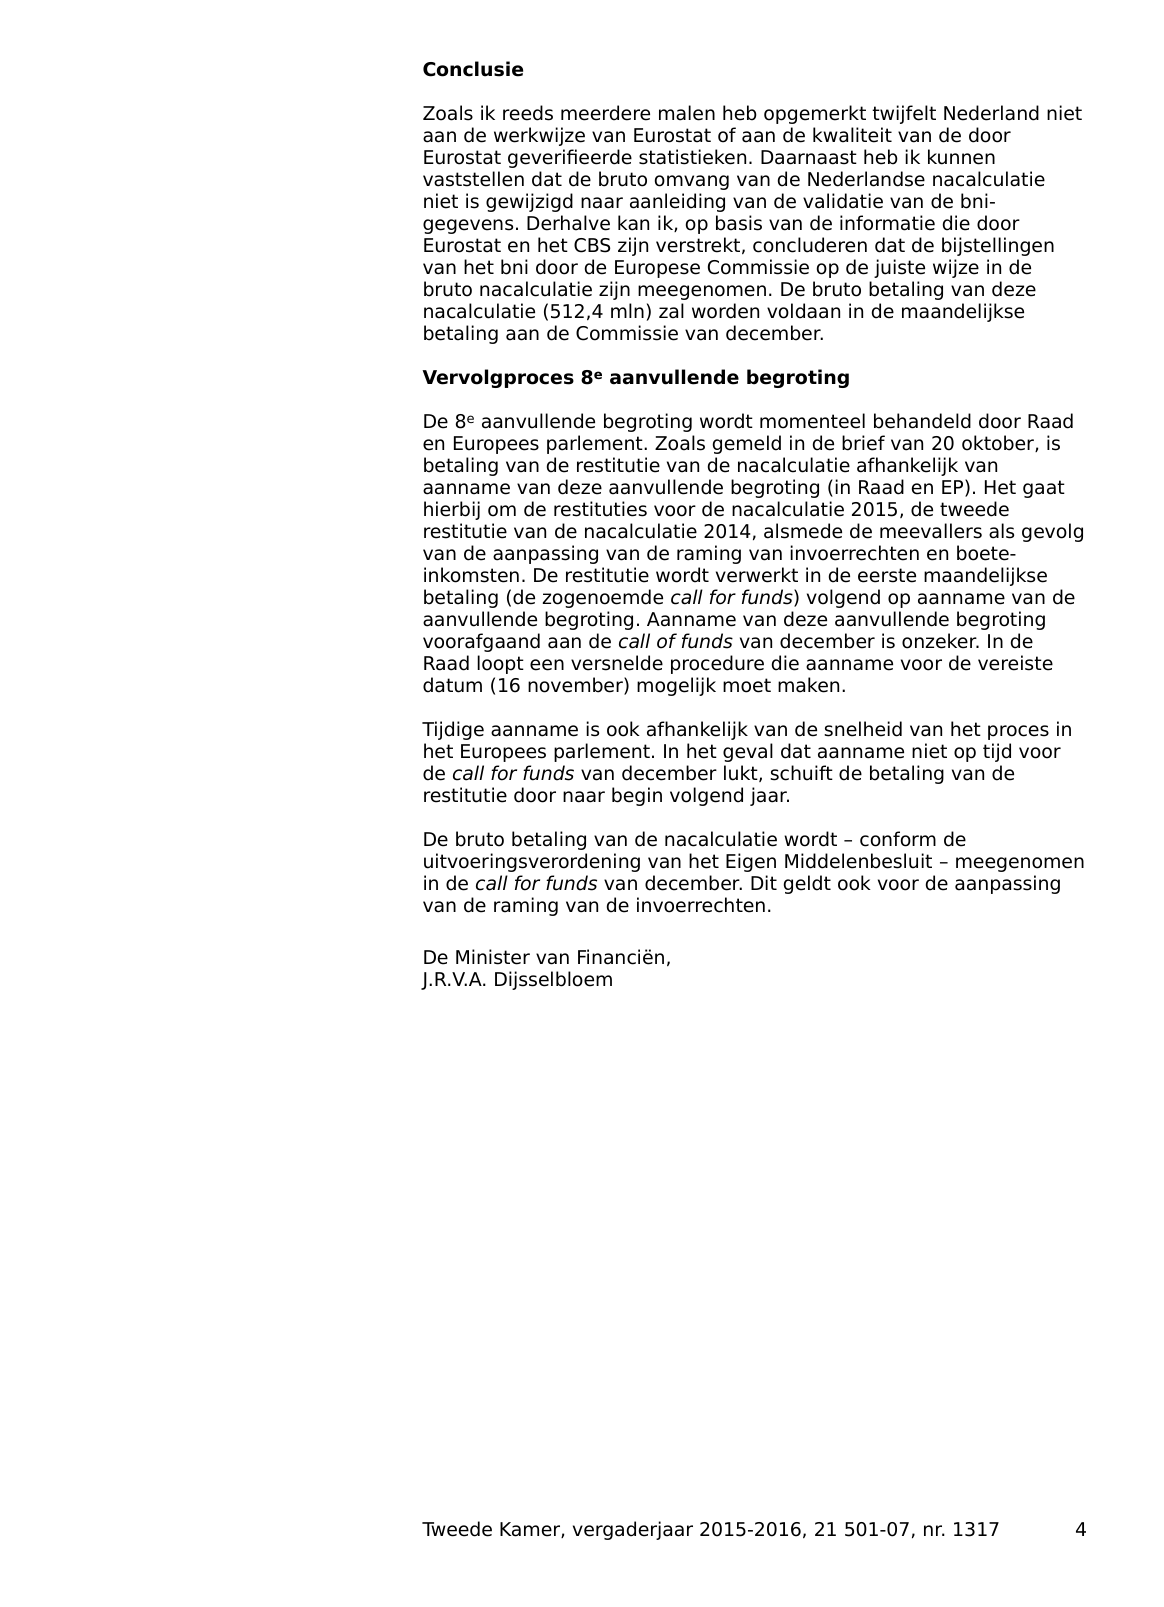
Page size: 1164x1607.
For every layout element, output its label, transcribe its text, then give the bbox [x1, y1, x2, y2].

text De Minister van Financiën, J.R.V.A. Dijsselbloem [422, 947, 1087, 991]
text Zoals ik reeds meerdere malen heb opgemerkt twijfelt Nederland niet aan de werkwijze van Eurostat of aan de kwaliteit van de door Eurostat geverifieerde statistieken. Daarnaast heb ik kunnen vaststellen dat de bruto omvang van de Nederlandse nacalculatie niet is gewijzigd naar aanleiding van de validatie van de bni-gegevens. Derhalve kan ik, op basis van de informatie die door Eurostat en het CBS zijn verstrekt, concluderen dat de bijstellingen van het bni door de Europese Commissie op de juiste wijze in de bruto nacalculatie zijn meegenomen. De bruto betaling van deze nacalculatie (512,4 mln) zal worden voldaan in de maandelijkse betaling aan de Commissie van december. [422, 103, 1087, 345]
text De bruto betaling van de nacalculatie wordt – conform de uitvoeringsverordening van het Eigen Middelenbesluit – meegenomen in de call for funds van december. Dit geldt ook voor de aanpassing van de raming van de invoerrechten. [422, 829, 1087, 917]
subtitle Vervolgproces 8e aanvullende begroting [422, 367, 1087, 389]
text De 8e aanvullende begroting wordt momenteel behandeld door Raad en Europees parlement. Zoals gemeld in de brief van 20 oktober, is betaling van de restitutie van de nacalculatie afhankelijk van aanname van deze aanvullende begroting (in Raad en EP). Het gaat hierbij om de restituties voor de nacalculatie 2015, de tweede restitutie van de nacalculatie 2014, alsmede de meevallers als gevolg van de aanpassing van de raming van invoerrechten en boete-inkomsten. De restitutie wordt verwerkt in de eerste maandelijkse betaling (de zogenoemde call for funds) volgend op aanname van de aanvullende begroting. Aanname van deze aanvullende begroting voorafgaand aan de call of funds van december is onzeker. In de Raad loopt een versnelde procedure die aanname voor de vereiste datum (16 november) mogelijk moet maken. [422, 411, 1087, 697]
subtitle Conclusie [422, 59, 1087, 81]
text Tijdige aanname is ook afhankelijk van de snelheid van het proces in het Europees parlement. In het geval dat aanname niet op tijd voor de call for funds van december lukt, schuift de betaling van de restitutie door naar begin volgend jaar. [422, 719, 1087, 807]
